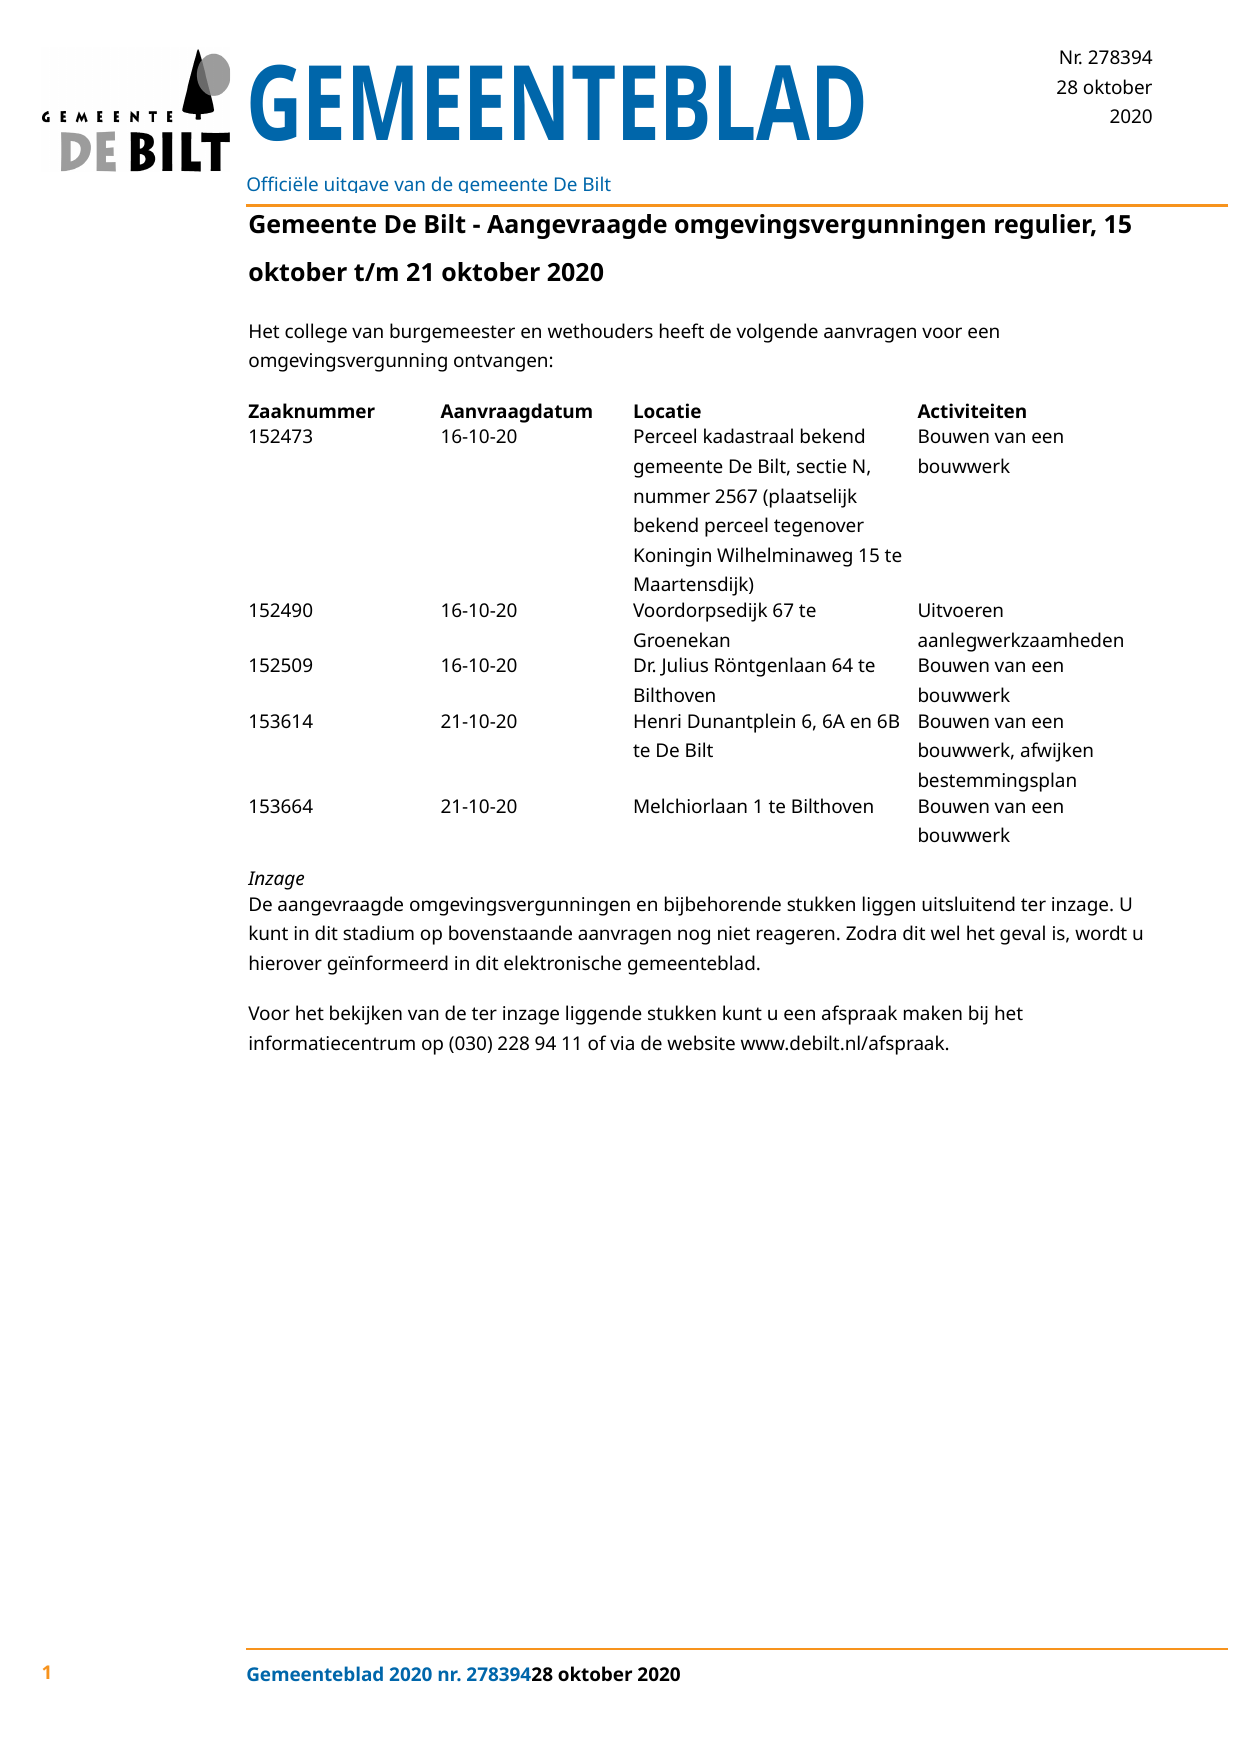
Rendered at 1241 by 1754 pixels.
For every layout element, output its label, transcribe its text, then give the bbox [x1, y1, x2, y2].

table_cell Bouwen van een bouwwerk [917, 424, 1152, 597]
table_cell 16-10-20 [440, 598, 633, 653]
table_header Locatie [633, 398, 917, 424]
table_cell 152509 [248, 653, 440, 708]
table_cell Dr. Julius Röntgenlaan 64 te Bilthoven [633, 653, 917, 708]
table_cell 153664 [248, 793, 440, 848]
table_cell 152490 [248, 598, 440, 653]
table_cell Bouwen van een bouwwerk, afwijken bestemmingsplan [917, 708, 1152, 793]
table_cell Bouwen van een bouwwerk [917, 653, 1152, 708]
table_cell 16-10-20 [440, 424, 633, 597]
text De aangevraagde omgevingsvergunningen en bijbehorende stukken liggen uitsluitend ter inzage. U kunt in dit stadium op bovenstaande aanvragen nog niet reageren. Zodra dit wel het geval is, wordt u hierover geïnformeerd in dit elektronische gemeenteblad. [248, 891, 1152, 976]
table_cell 21-10-20 [440, 793, 633, 848]
text Voor het bekijken van de ter inzage liggende stukken kunt u een afspraak maken bij het informatiecentrum op (030) 228 94 11 of via de website www.debilt.nl/afspraak. [248, 1000, 1152, 1056]
text Gemeente De Bilt - Aangevraagde omgevingsvergunningen regulier, 15 oktober t/m 21 oktober 2020 [248, 207, 1152, 288]
text Inzage [248, 865, 1152, 891]
picture [41, 47, 231, 172]
table_cell 153614 [248, 708, 440, 793]
table_cell Henri Dunantplein 6, 6A en 6B te De Bilt [633, 708, 917, 793]
table_cell 152473 [248, 424, 440, 597]
table_header Activiteiten [917, 398, 1152, 424]
text Het college van burgemeester en wethouders heeft de volgende aanvragen voor een omgevingsvergunning ontvangen: [248, 318, 1152, 373]
table_header Zaaknummer [248, 398, 440, 424]
table_cell Voordorpsedijk 67 te Groenekan [633, 598, 917, 653]
table_header Aanvraagdatum [440, 398, 633, 424]
table_cell 16-10-20 [440, 653, 633, 708]
table_cell 21-10-20 [440, 708, 633, 793]
table_cell Uitvoeren aanlegwerkzaamheden [917, 598, 1152, 653]
table_cell Perceel kadastraal bekend gemeente De Bilt, sectie N, nummer 2567 (plaatselijk bekend perceel tegenover Koningin Wilhelminaweg 15 te Maartensdijk) [633, 424, 917, 597]
table_cell Bouwen van een bouwwerk [917, 793, 1152, 848]
table_cell Melchiorlaan 1 te Bilthoven [633, 793, 917, 848]
